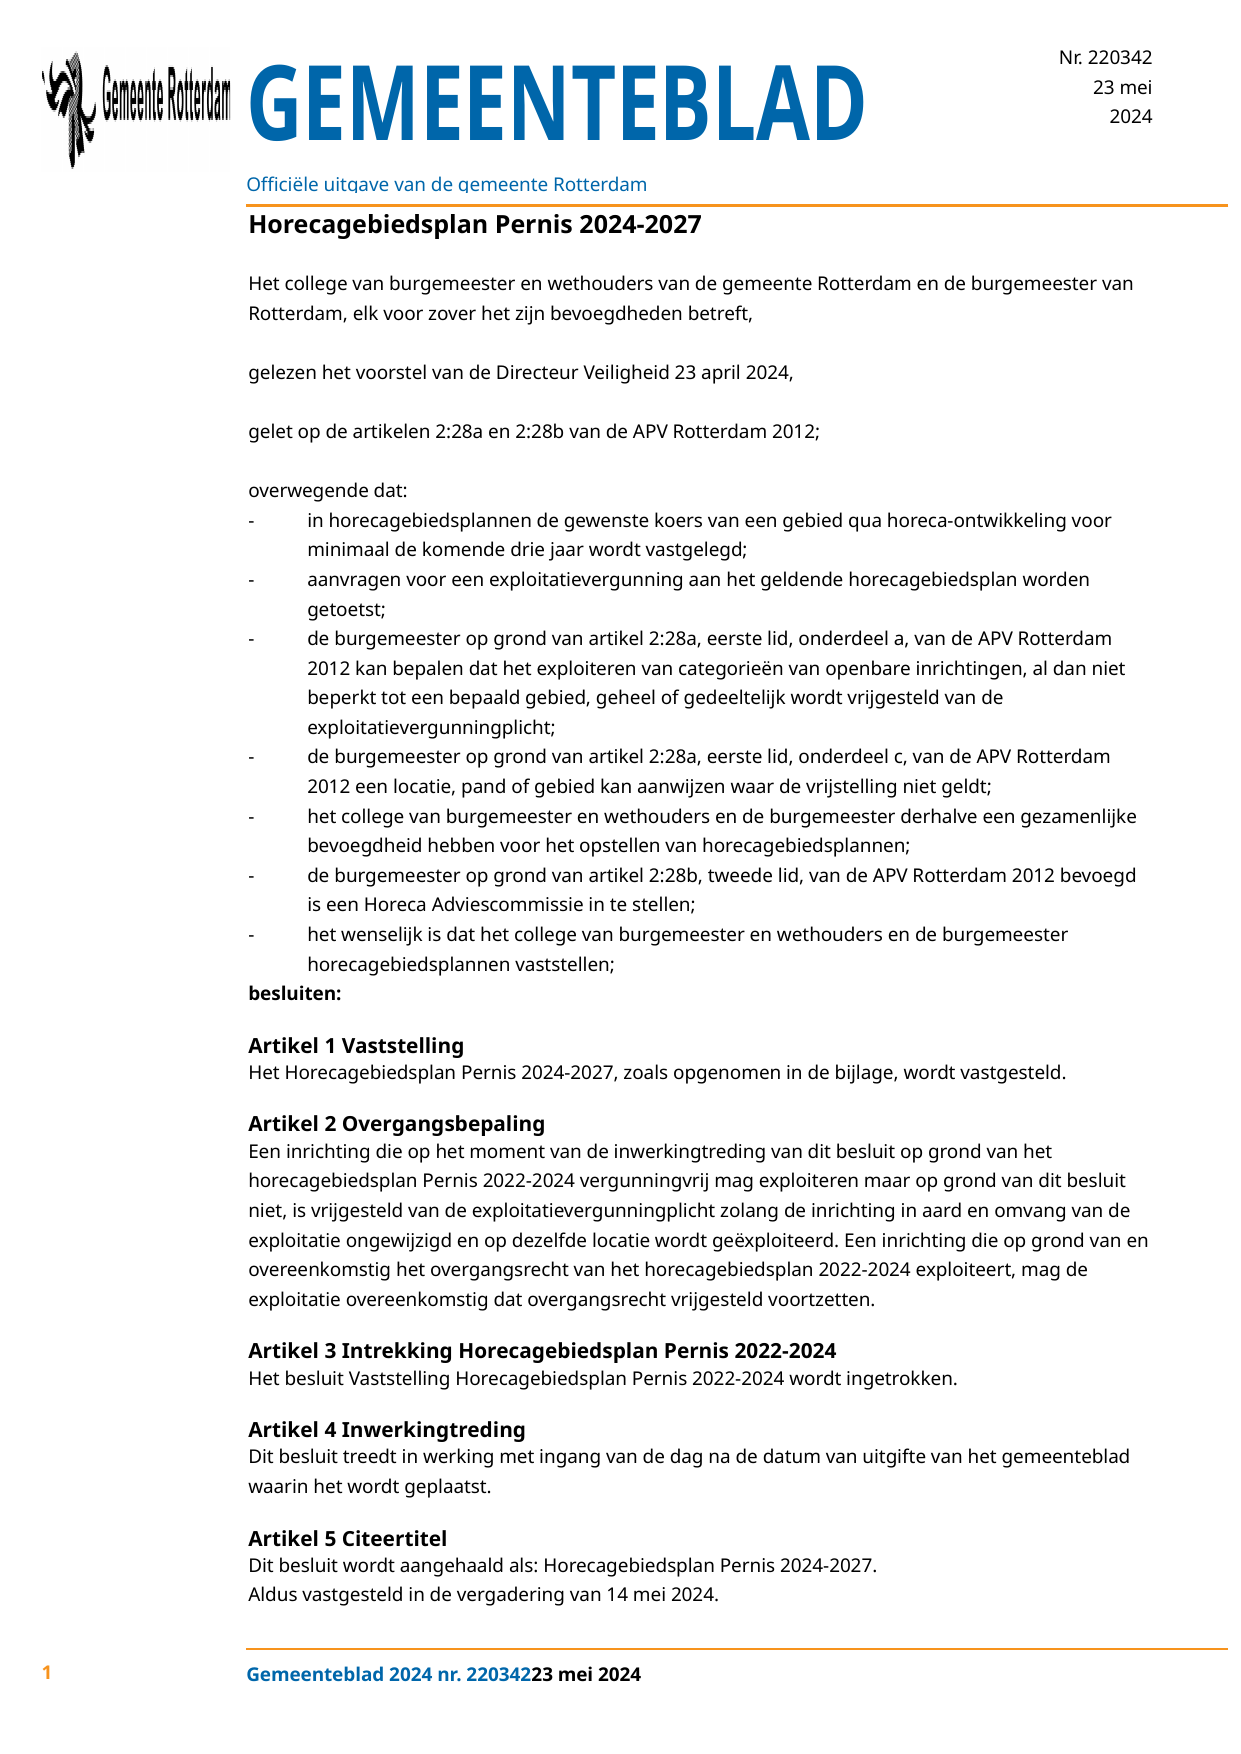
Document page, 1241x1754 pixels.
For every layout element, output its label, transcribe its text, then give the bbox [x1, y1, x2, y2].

list het college van burgemeester en wethouders en de burgemeester derhalve een gezamenlijke bevoegdheid hebben voor het opstellen van horecagebiedsplannen; [248, 803, 1152, 858]
text Artikel 3 Intrekking Horecagebiedsplan Pernis 2022-2024 [248, 1336, 1152, 1365]
text Het Horecagebiedsplan Pernis 2024-2027, zoals opgenomen in de bijlage, wordt vastgesteld. [248, 1059, 1152, 1085]
list aanvragen voor een exploitatievergunning aan het geldende horecagebiedsplan worden getoetst; [248, 566, 1152, 621]
text Artikel 1 Vaststelling [248, 1031, 1152, 1059]
text Dit besluit treedt in werking met ingang van de dag na de datum van uitgifte van het gemeenteblad waarin het wordt geplaatst. [248, 1444, 1152, 1499]
text Een inrichting die op het moment van de inwerkingtreding van dit besluit op grond van het horecagebiedsplan Pernis 2022-2024 vergunningvrij mag exploiteren maar op grond van dit besluit niet, is vrijgesteld van de exploitatievergunningplicht zolang de inrichting in aard en omvang van de exploitatie ongewijzigd en op dezelfde locatie wordt geëxploiteerd. Een inrichting die op grond van en overeenkomstig het overgangsrecht van het horecagebiedsplan 2022-2024 exploiteert, mag de exploitatie overeenkomstig dat overgangsrecht vrijgesteld voortzetten. [248, 1138, 1152, 1312]
text Artikel 4 Inwerkingtreding [248, 1415, 1152, 1444]
text overwegende dat: [248, 477, 1152, 503]
list de burgemeester op grond van artikel 2:28a, eerste lid, onderdeel a, van de APV Rotterdam 2012 kan bepalen dat het exploiteren van categorieën van openbare inrichtingen, al dan niet beperkt tot een bepaald gebied, geheel of gedeeltelijk wordt vrijgesteld van de exploitatievergunningplicht; [248, 625, 1152, 740]
list het wenselijk is dat het college van burgemeester en wethouders en de burgemeester horecagebiedsplannen vaststellen; [248, 921, 1152, 976]
picture [41, 47, 231, 172]
text Dit besluit wordt aangehaald als: Horecagebiedsplan Pernis 2024-2027. [248, 1552, 1152, 1578]
text Artikel 2 Overgangsbepaling [248, 1109, 1152, 1138]
text gelet op de artikelen 2:28a en 2:28b van de APV Rotterdam 2012; [248, 418, 1152, 444]
text Horecagebiedsplan Pernis 2024-2027 [248, 207, 1152, 241]
text Het besluit Vaststelling Horecagebiedsplan Pernis 2022-2024 wordt ingetrokken. [248, 1365, 1152, 1391]
text gelezen het voorstel van de Directeur Veiligheid 23 april 2024, [248, 359, 1152, 385]
list de burgemeester op grond van artikel 2:28a, eerste lid, onderdeel c, van de APV Rotterdam 2012 een locatie, pand of gebied kan aanwijzen waar de vrijstelling niet geldt; [248, 744, 1152, 799]
text besluiten: [248, 980, 1152, 1006]
text Het college van burgemeester en wethouders van de gemeente Rotterdam en de burgemeester van Rotterdam, elk voor zover het zijn bevoegdheden betreft, [248, 270, 1152, 326]
list de burgemeester op grond van artikel 2:28b, tweede lid, van de APV Rotterdam 2012 bevoegd is een Horeca Adviescommissie in te stellen; [248, 862, 1152, 917]
list in horecagebiedsplannen de gewenste koers van een gebied qua horeca-ontwikkeling voor minimaal de komende drie jaar wordt vastgelegd; [248, 507, 1152, 562]
text Artikel 5 Citeertitel [248, 1524, 1152, 1552]
text Aldus vastgesteld in de vergadering van 14 mei 2024. [248, 1582, 1152, 1607]
